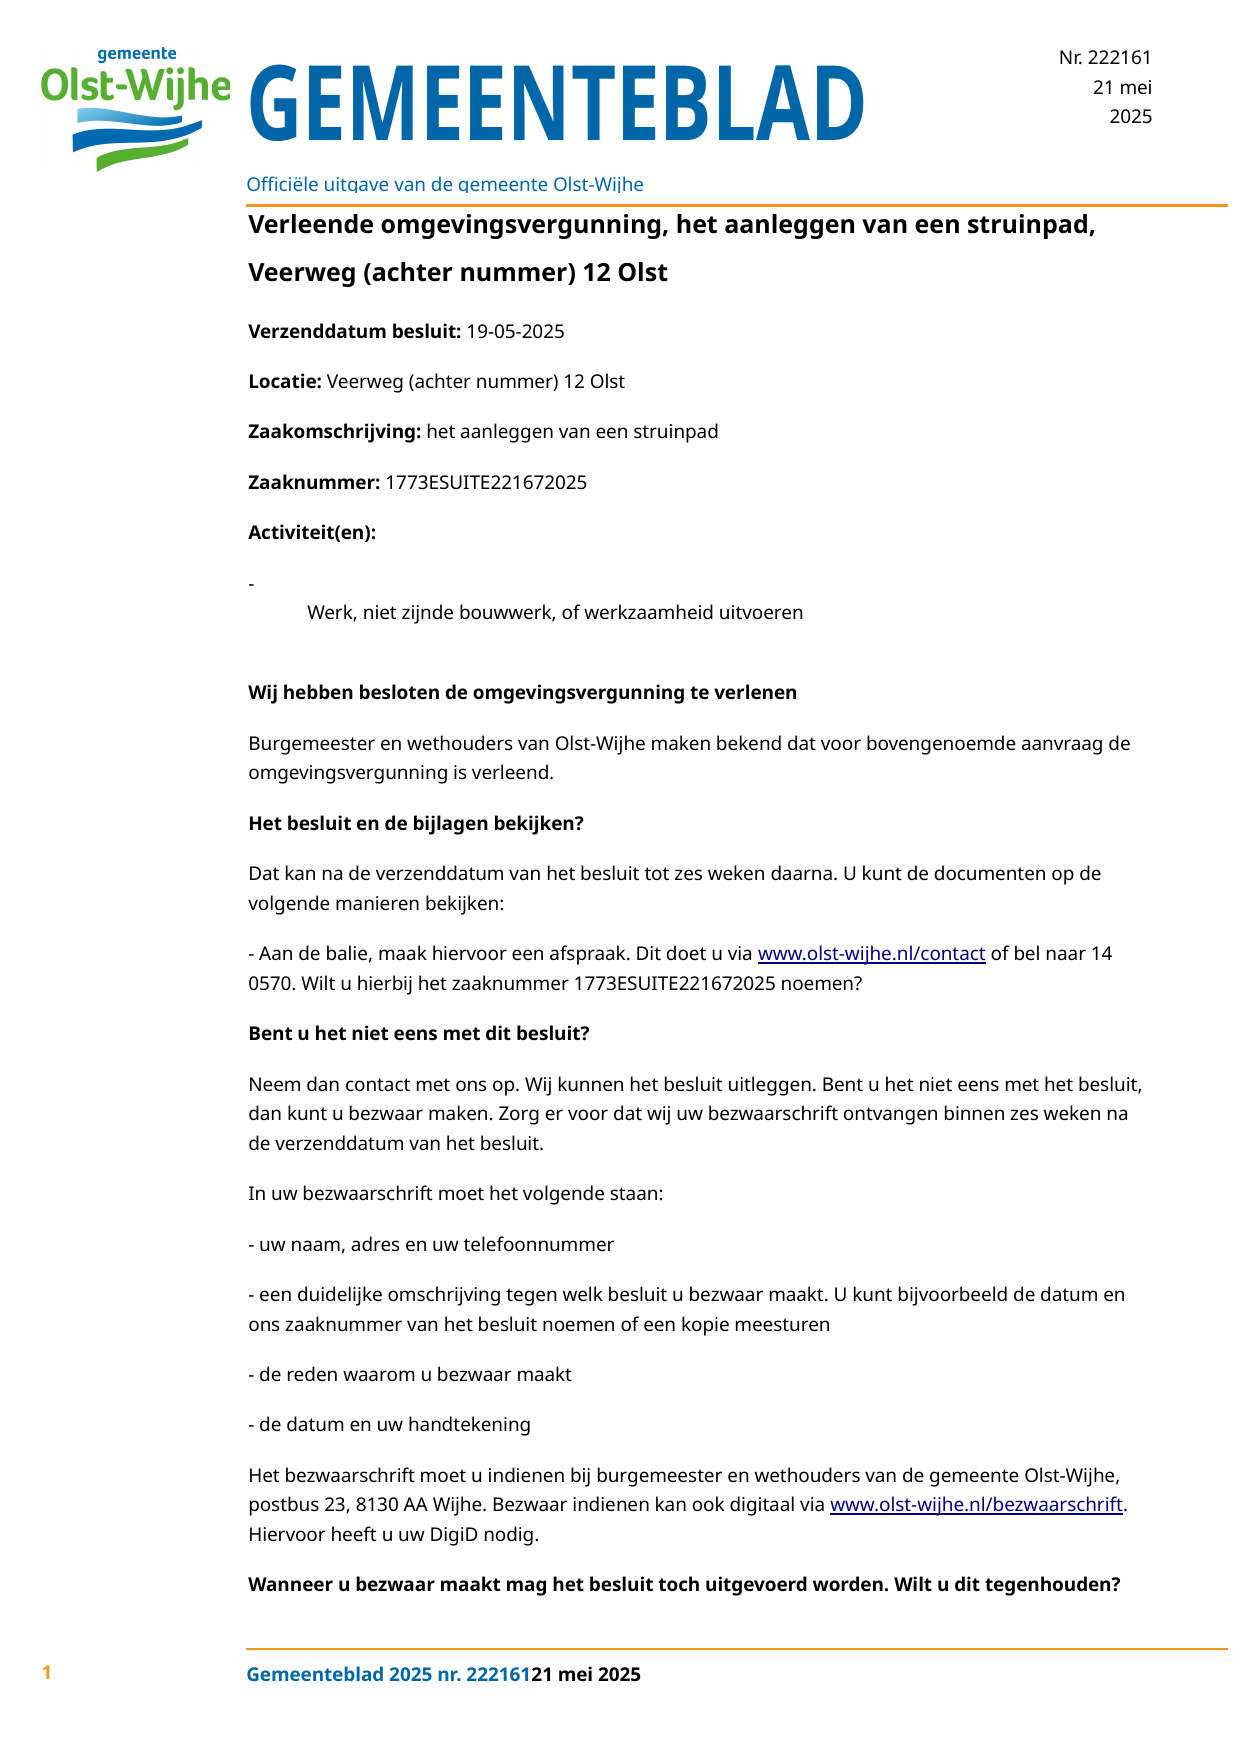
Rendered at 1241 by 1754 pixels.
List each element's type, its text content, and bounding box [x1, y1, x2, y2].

text Zaakomschrijving: het aanleggen van een struinpad [248, 419, 1152, 444]
text Wij hebben besloten de omgevingsvergunning te verlenen [248, 679, 1152, 705]
text Burgemeester en wethouders van Olst-Wijhe maken bekend dat voor bovengenoemde aanvraag de omgevingsvergunning is verleend. [248, 730, 1152, 785]
text Zaaknummer: 1773ESUITE221672025 [248, 469, 1152, 495]
text Activiteit(en): [248, 519, 1152, 545]
text Locatie: Veerweg (achter nummer) 12 Olst [248, 368, 1152, 394]
text - een duidelijke omschrijving tegen welk besluit u bezwaar maakt. U kunt bijvoorbeeld de datum en ons zaaknummer van het besluit noemen of een kopie meesturen [248, 1281, 1152, 1337]
text Verzenddatum besluit: 19-05-2025 [248, 318, 1152, 344]
list Werk, niet zijnde bouwwerk, of werkzaamheid uitvoeren [248, 599, 1152, 625]
text - Aan de balie, maak hiervoor een afspraak. Dit doet u via www.olst-wijhe.nl/contact of bel naar 14 0570. Wilt u hierbij het zaaknummer 1773ESUITE221672025 noemen? [248, 940, 1152, 996]
text Dat kan na de verzenddatum van het besluit tot zes weken daarna. U kunt de documenten op de volgende manieren bekijken: [248, 860, 1152, 916]
text Het besluit en de bijlagen bekijken? [248, 810, 1152, 836]
text Het bezwaarschrift moet u indienen bij burgemeester en wethouders van de gemeente Olst-Wijhe, postbus 23, 8130 AA Wijhe. Bezwaar indienen kan ook digitaal via www.olst-wijhe.nl/bezwaarschrift. Hiervoor heeft u uw DigiD nodig. [248, 1462, 1152, 1547]
text - de datum en uw handtekening [248, 1412, 1152, 1437]
text Neem dan contact met ons op. Wij kunnen het besluit uitleggen. Bent u het niet eens met het besluit, dan kunt u bezwaar maken. Zorg er voor dat wij uw bezwaarschrift ontvangen binnen zes weken na de verzenddatum van het besluit. [248, 1071, 1152, 1156]
text In uw bezwaarschrift moet het volgende staan: [248, 1180, 1152, 1206]
text - de reden waarom u bezwaar maakt [248, 1361, 1152, 1387]
picture [41, 47, 231, 172]
text Verleende omgevingsvergunning, het aanleggen van een struinpad, Veerweg (achter nummer) 12 Olst [248, 207, 1152, 288]
text Bent u het niet eens met dit besluit? [248, 1020, 1152, 1046]
text - uw naam, adres en uw telefoonnummer [248, 1231, 1152, 1257]
text Wanneer u bezwaar maakt mag het besluit toch uitgevoerd worden. Wilt u dit tegenhouden? [248, 1572, 1152, 1597]
